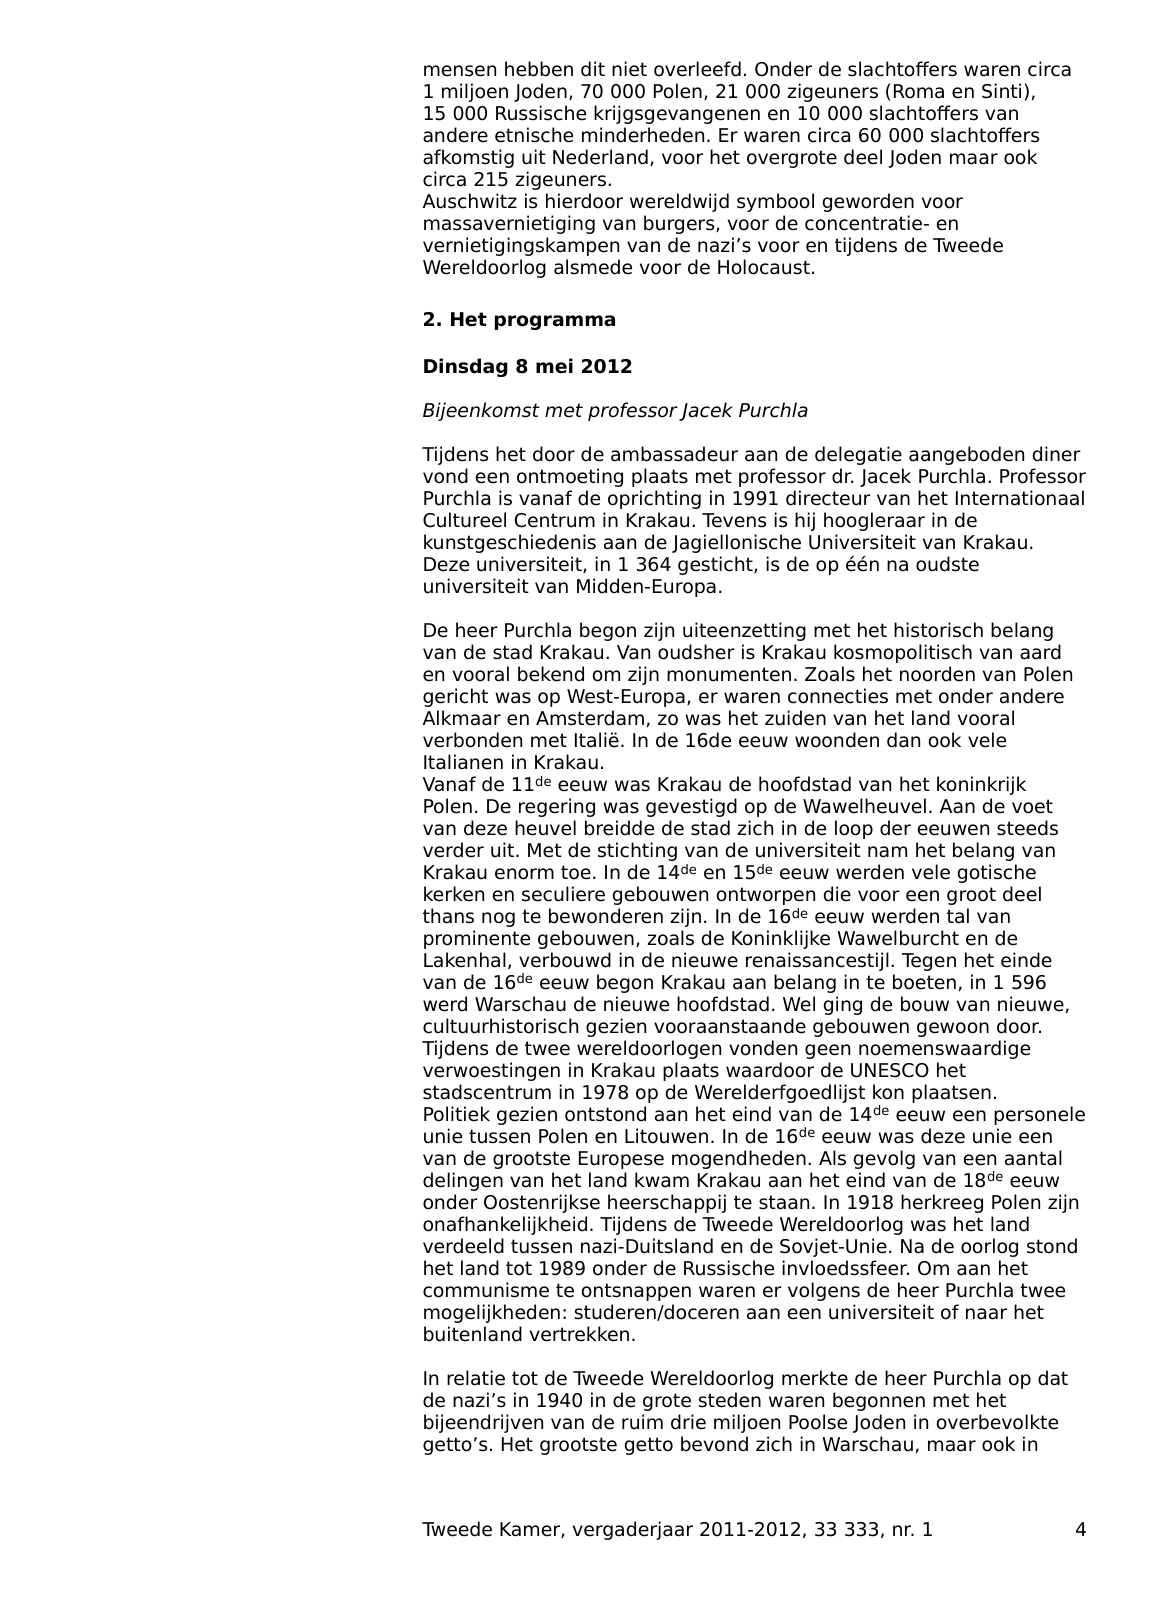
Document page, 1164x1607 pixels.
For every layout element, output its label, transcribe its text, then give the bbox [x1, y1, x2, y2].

text Vanaf de 11de eeuw was Krakau de hoofdstad van het koninkrijk Polen. De regering was gevestigd op de Wawelheuvel. Aan de voet van deze heuvel breidde de stad zich in de loop der eeuwen steeds verder uit. Met de stichting van de universiteit nam het belang van Krakau enorm toe. In de 14de en 15de eeuw werden vele gotische kerken en seculiere gebouwen ontworpen die voor een groot deel thans nog te bewonderen zijn. In de 16de eeuw werden tal van prominente gebouwen, zoals de Koninklijke Wawelburcht en de Lakenhal, verbouwd in de nieuwe renaissancestijl. Tegen het einde van de 16de eeuw begon Krakau aan belang in te boeten, in 1 596 werd Warschau de nieuwe hoofdstad. Wel ging de bouw van nieuwe, cultuurhistorisch gezien vooraanstaande gebouwen gewoon door. Tijdens de twee wereldoorlogen vonden geen noemenswaardige verwoestingen in Krakau plaats waardoor de UNESCO het stadscentrum in 1978 op de Werelderfgoedlijst kon plaatsen. [422, 774, 1087, 1104]
subtitle 2. Het programma [422, 309, 1087, 331]
text Tijdens het door de ambassadeur aan de delegatie aangeboden diner vond een ontmoeting plaats met professor dr. Jacek Purchla. Professor Purchla is vanaf de oprichting in 1991 directeur van het Internationaal Cultureel Centrum in Krakau. Tevens is hij hoogleraar in de kunstgeschiedenis aan de Jagiellonische Universiteit van Krakau. Deze universiteit, in 1 364 gesticht, is de op één na oudste universiteit van Midden-Europa. [422, 444, 1087, 598]
text De heer Purchla begon zijn uiteenzetting met het historisch belang van de stad Krakau. Van oudsher is Krakau kosmopolitisch van aard en vooral bekend om zijn monumenten. Zoals het noorden van Polen gericht was op West-Europa, er waren connecties met onder andere Alkmaar en Amsterdam, zo was het zuiden van het land vooral verbonden met Italië. In de 16de eeuw woonden dan ook vele Italianen in Krakau. [422, 620, 1087, 774]
subtitle Dinsdag 8 mei 2012 [422, 356, 1087, 378]
subtitle Bijeenkomst met professor Jacek Purchla [422, 400, 1087, 422]
text In relatie tot de Tweede Wereldoorlog merkte de heer Purchla op dat de nazi’s in 1940 in de grote steden waren begonnen met het bijeendrijven van de ruim drie miljoen Poolse Joden in overbevolkte getto’s. Het grootste getto bevond zich in Warschau, maar ook in [422, 1368, 1087, 1456]
text Politiek gezien ontstond aan het eind van de 14de eeuw een personele unie tussen Polen en Litouwen. In de 16de eeuw was deze unie een van de grootste Europese mogendheden. Als gevolg van een aantal delingen van het land kwam Krakau aan het eind van de 18de eeuw onder Oostenrijkse heerschappij te staan. In 1918 herkreeg Polen zijn onafhankelijkheid. Tijdens de Tweede Wereldoorlog was het land verdeeld tussen nazi-Duitsland en de Sovjet-Unie. Na de oorlog stond het land tot 1989 onder de Russische invloedssfeer. Om aan het communisme te ontsnappen waren er volgens de heer Purchla twee mogelijkheden: studeren/doceren aan een universiteit of naar het buitenland vertrekken. [422, 1104, 1087, 1346]
text mensen hebben dit niet overleefd. Onder de slachtoffers waren circa 1 miljoen Joden, 70 000 Polen, 21 000 zigeuners (Roma en Sinti), 15 000 Russische krijgsgevangenen en 10 000 slachtoffers van andere etnische minderheden. Er waren circa 60 000 slachtoffers afkomstig uit Nederland, voor het overgrote deel Joden maar ook circa 215 zigeuners. [422, 59, 1087, 191]
text Auschwitz is hierdoor wereldwijd symbool geworden voor massavernietiging van burgers, voor de concentratie- en vernietigingskampen van de nazi’s voor en tijdens de Tweede Wereldoorlog alsmede voor de Holocaust. [422, 191, 1087, 279]
